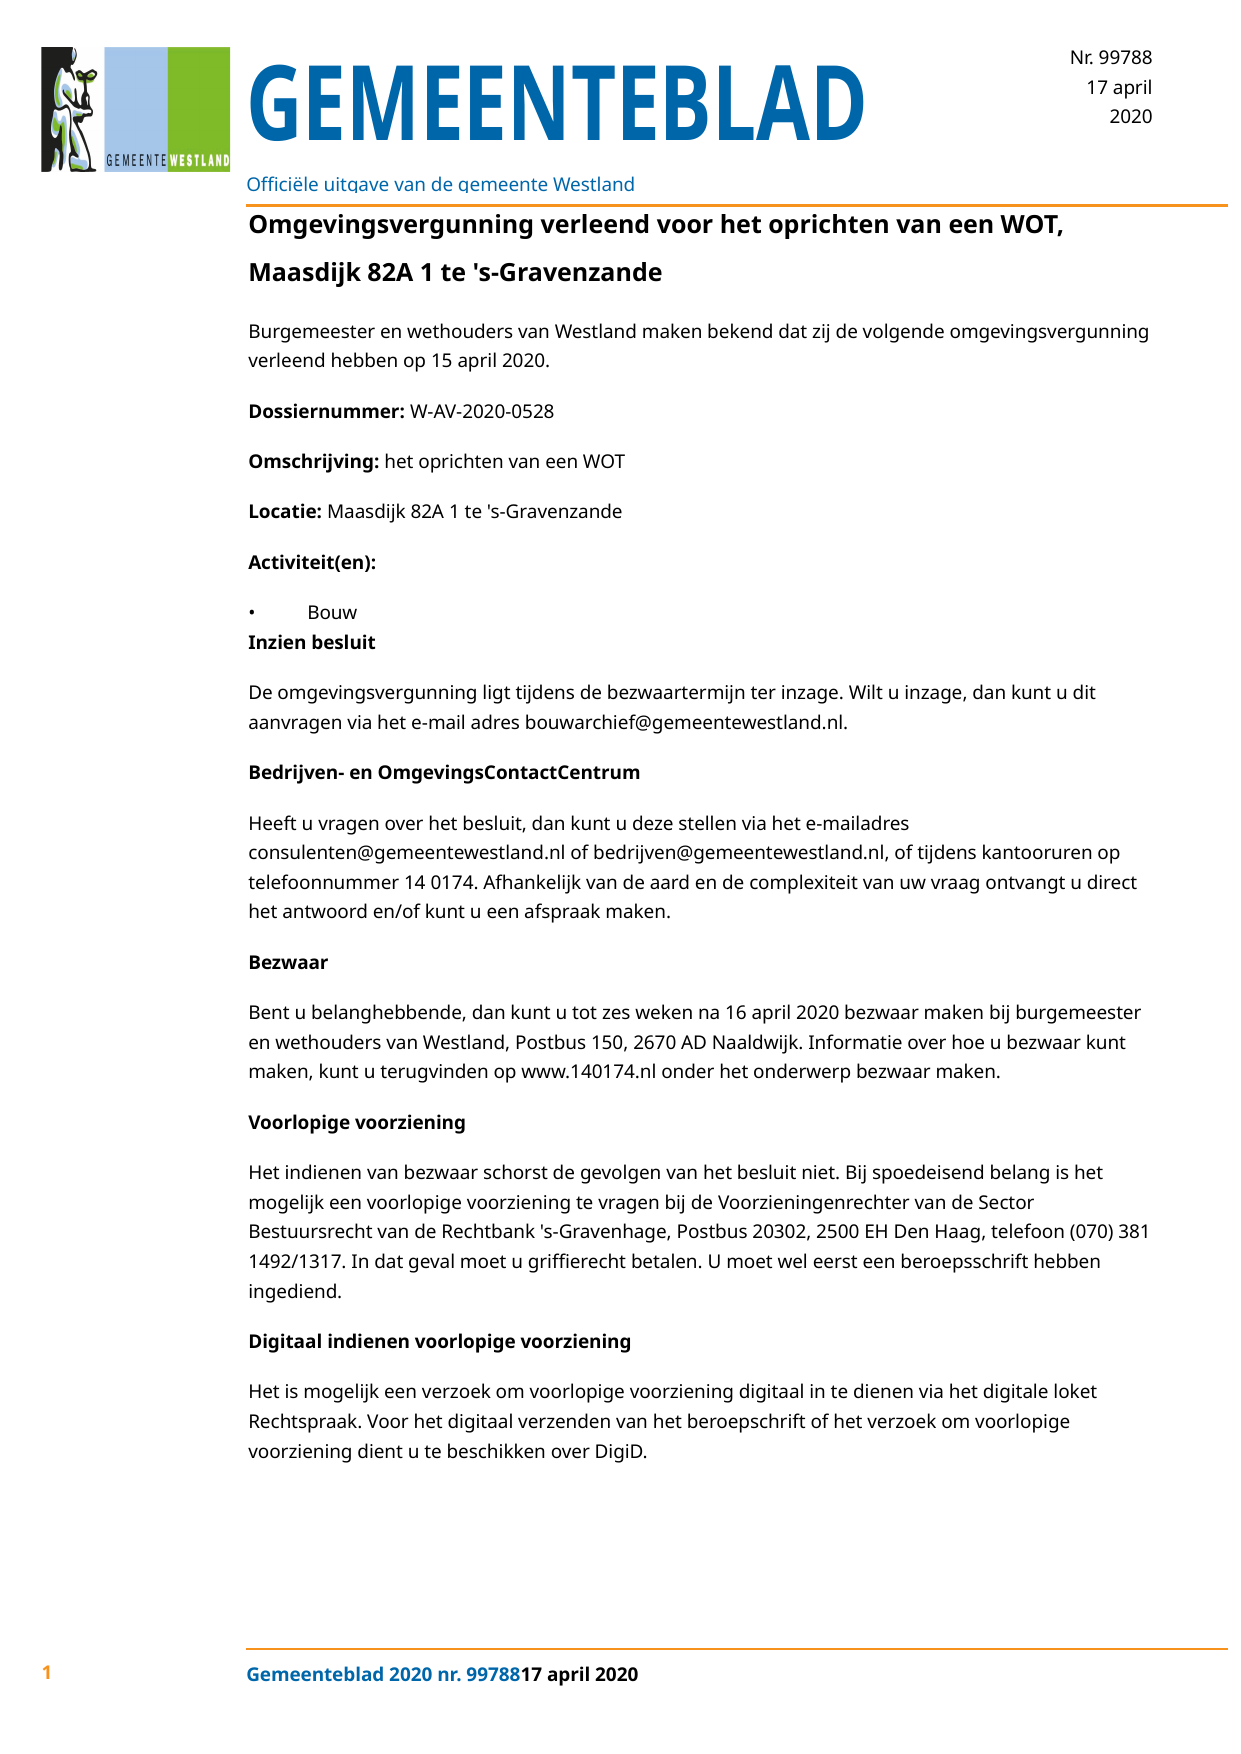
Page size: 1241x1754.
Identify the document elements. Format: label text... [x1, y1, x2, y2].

text Bedrijven- en OmgevingsContactCentrum [248, 759, 1152, 785]
text Bent u belanghebbende, dan kunt u tot zes weken na 16 april 2020 bezwaar maken bij burgemeester en wethouders van Westland, Postbus 150, 2670 AD Naaldwijk. Informatie over hoe u bezwaar kunt maken, kunt u terugvinden op www.140174.nl onder het onderwerp bezwaar maken. [248, 999, 1152, 1084]
text Digitaal indienen voorlopige voorziening [248, 1328, 1152, 1354]
list Bouw [248, 599, 1152, 625]
picture [41, 47, 231, 172]
text Heeft u vragen over het besluit, dan kunt u deze stellen via het e-mailadres consulenten@gemeentewestland.nl of bedrijven@gemeentewestland.nl, of tijdens kantooruren op telefoonnummer 14 0174. Afhankelijk van de aard en de complexiteit van uw vraag ontvangt u direct het antwoord en/of kunt u een afspraak maken. [248, 810, 1152, 924]
text Bezwaar [248, 949, 1152, 975]
text Het is mogelijk een verzoek om voorlopige voorziening digitaal in te dienen via het digitale loket Rechtspraak. Voor het digitaal verzenden van het beroepschrift of het verzoek om voorlopige voorziening dient u te beschikken over DigiD. [248, 1379, 1152, 1464]
text Activiteit(en): [248, 549, 1152, 575]
text Inzien besluit [248, 629, 1152, 655]
text Omschrijving: het oprichten van een WOT [248, 448, 1152, 474]
text Locatie: Maasdijk 82A 1 te 's-Gravenzande [248, 499, 1152, 524]
text Voorlopige voorziening [248, 1109, 1152, 1135]
text Het indienen van bezwaar schorst de gevolgen van het besluit niet. Bij spoedeisend belang is het mogelijk een voorlopige voorziening te vragen bij de Voorzieningenrechter van de Sector Bestuursrecht van de Rechtbank 's-Gravenhage, Postbus 20302, 2500 EH Den Haag, telefoon (070) 381 1492/1317. In dat geval moet u griffierecht betalen. U moet wel eerst een beroepsschrift hebben ingediend. [248, 1159, 1152, 1304]
text Burgemeester en wethouders van Westland maken bekend dat zij de volgende omgevingsvergunning verleend hebben op 15 april 2020. [248, 318, 1152, 373]
text Omgevingsvergunning verleend voor het oprichten van een WOT, Maasdijk 82A 1 te 's-Gravenzande [248, 207, 1152, 288]
text De omgevingsvergunning ligt tijdens de bezwaartermijn ter inzage. Wilt u inzage, dan kunt u dit aanvragen via het e-mail adres bouwarchief@gemeentewestland.nl. [248, 679, 1152, 735]
text Dossiernummer: W-AV-2020-0528 [248, 398, 1152, 424]
